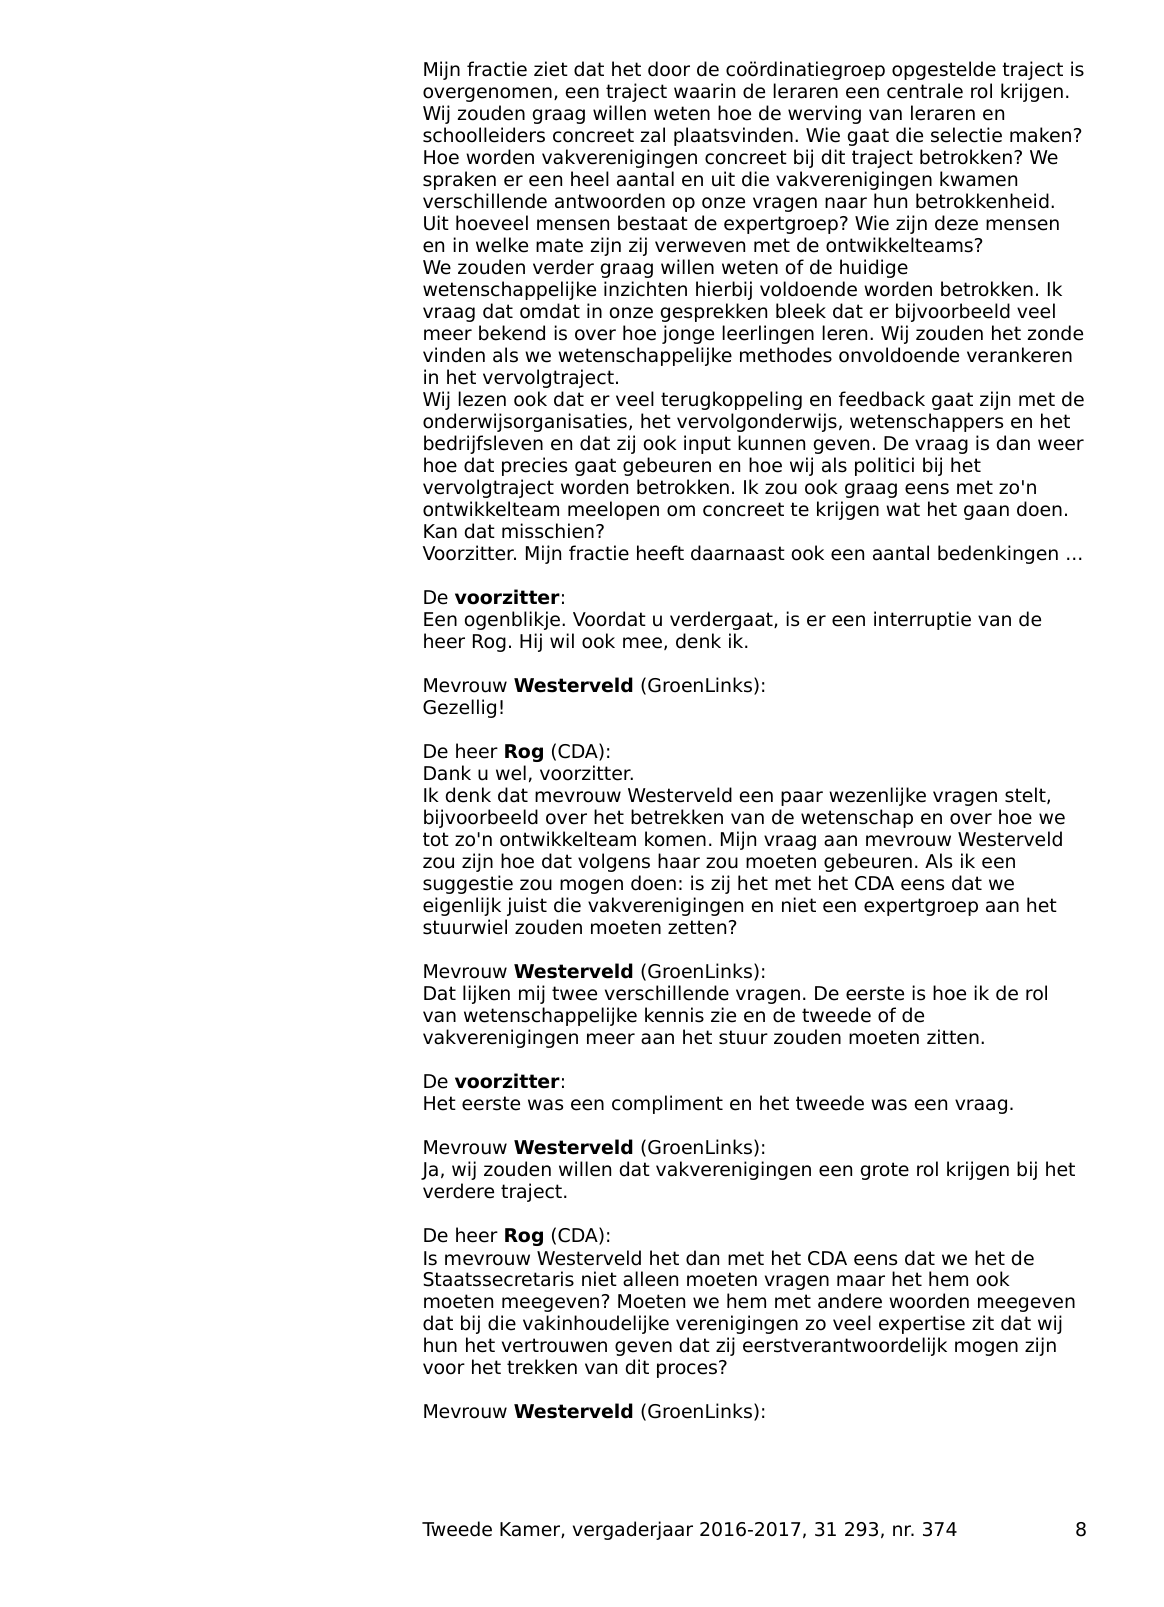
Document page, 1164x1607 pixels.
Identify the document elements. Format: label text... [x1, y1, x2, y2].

text Dat lijken mij twee verschillende vragen. De eerste is hoe ik de rol van wetenschappelijke kennis zie en de tweede of de vakverenigingen meer aan het stuur zouden moeten zitten. [422, 983, 1087, 1049]
text We zouden verder graag willen weten of de huidige wetenschappelijke inzichten hierbij voldoende worden betrokken. Ik vraag dat omdat in onze gesprekken bleek dat er bijvoorbeeld veel meer bekend is over hoe jonge leerlingen leren. Wij zouden het zonde vinden als we wetenschappelijke methodes onvoldoende verankeren in het vervolgtraject. [422, 257, 1087, 389]
text De heer Rog (CDA): [422, 741, 1087, 763]
text Is mevrouw Westerveld het dan met het CDA eens dat we het de Staatssecretaris niet alleen moeten vragen maar het hem ook moeten meegeven? Moeten we hem met andere woorden meegeven dat bij die vakinhoudelijke verenigingen zo veel expertise zit dat wij hun het vertrouwen geven dat zij eerstverantwoordelijk mogen zijn voor het trekken van dit proces? [422, 1247, 1087, 1379]
text Het eerste was een compliment en het tweede was een vraag. [422, 1093, 1087, 1115]
text Mevrouw Westerveld (GroenLinks): [422, 961, 1087, 983]
text Mevrouw Westerveld (GroenLinks): [422, 675, 1087, 697]
text De voorzitter: [422, 1071, 1087, 1093]
text De heer Rog (CDA): [422, 1225, 1087, 1247]
text Ik denk dat mevrouw Westerveld een paar wezenlijke vragen stelt, bijvoorbeeld over het betrekken van de wetenschap en over hoe we tot zo'n ontwikkelteam komen. Mijn vraag aan mevrouw Westerveld zou zijn hoe dat volgens haar zou moeten gebeuren. Als ik een suggestie zou mogen doen: is zij het met het CDA eens dat we eigenlijk juist die vakverenigingen en niet een expertgroep aan het stuurwiel zouden moeten zetten? [422, 785, 1087, 939]
text Wij lezen ook dat er veel terugkoppeling en feedback gaat zijn met de onderwijsorganisaties, het vervolgonderwijs, wetenschappers en het bedrijfsleven en dat zij ook input kunnen geven. De vraag is dan weer hoe dat precies gaat gebeuren en hoe wij als politici bij het vervolgtraject worden betrokken. Ik zou ook graag eens met zo'n ontwikkelteam meelopen om concreet te krijgen wat het gaan doen. Kan dat misschien? [422, 389, 1087, 543]
text Ja, wij zouden willen dat vakverenigingen een grote rol krijgen bij het verdere traject. [422, 1159, 1087, 1203]
text Gezellig! [422, 697, 1087, 719]
text Een ogenblikje. Voordat u verdergaat, is er een interruptie van de heer Rog. Hij wil ook mee, denk ik. [422, 609, 1087, 653]
text De voorzitter: [422, 587, 1087, 609]
text Mevrouw Westerveld (GroenLinks): [422, 1401, 1087, 1423]
text Mevrouw Westerveld (GroenLinks): [422, 1137, 1087, 1159]
text Voorzitter. Mijn fractie heeft daarnaast ook een aantal bedenkingen ... [422, 543, 1087, 564]
text Mijn fractie ziet dat het door de coördinatiegroep opgestelde traject is overgenomen, een traject waarin de leraren een centrale rol krijgen. Wij zouden graag willen weten hoe de werving van leraren en schoolleiders concreet zal plaatsvinden. Wie gaat die selectie maken? Hoe worden vakverenigingen concreet bij dit traject betrokken? We spraken er een heel aantal en uit die vakverenigingen kwamen verschillende antwoorden op onze vragen naar hun betrokkenheid. Uit hoeveel mensen bestaat de expertgroep? Wie zijn deze mensen en in welke mate zijn zij verweven met de ontwikkelteams? [422, 59, 1087, 257]
text Dank u wel, voorzitter. [422, 763, 1087, 785]
